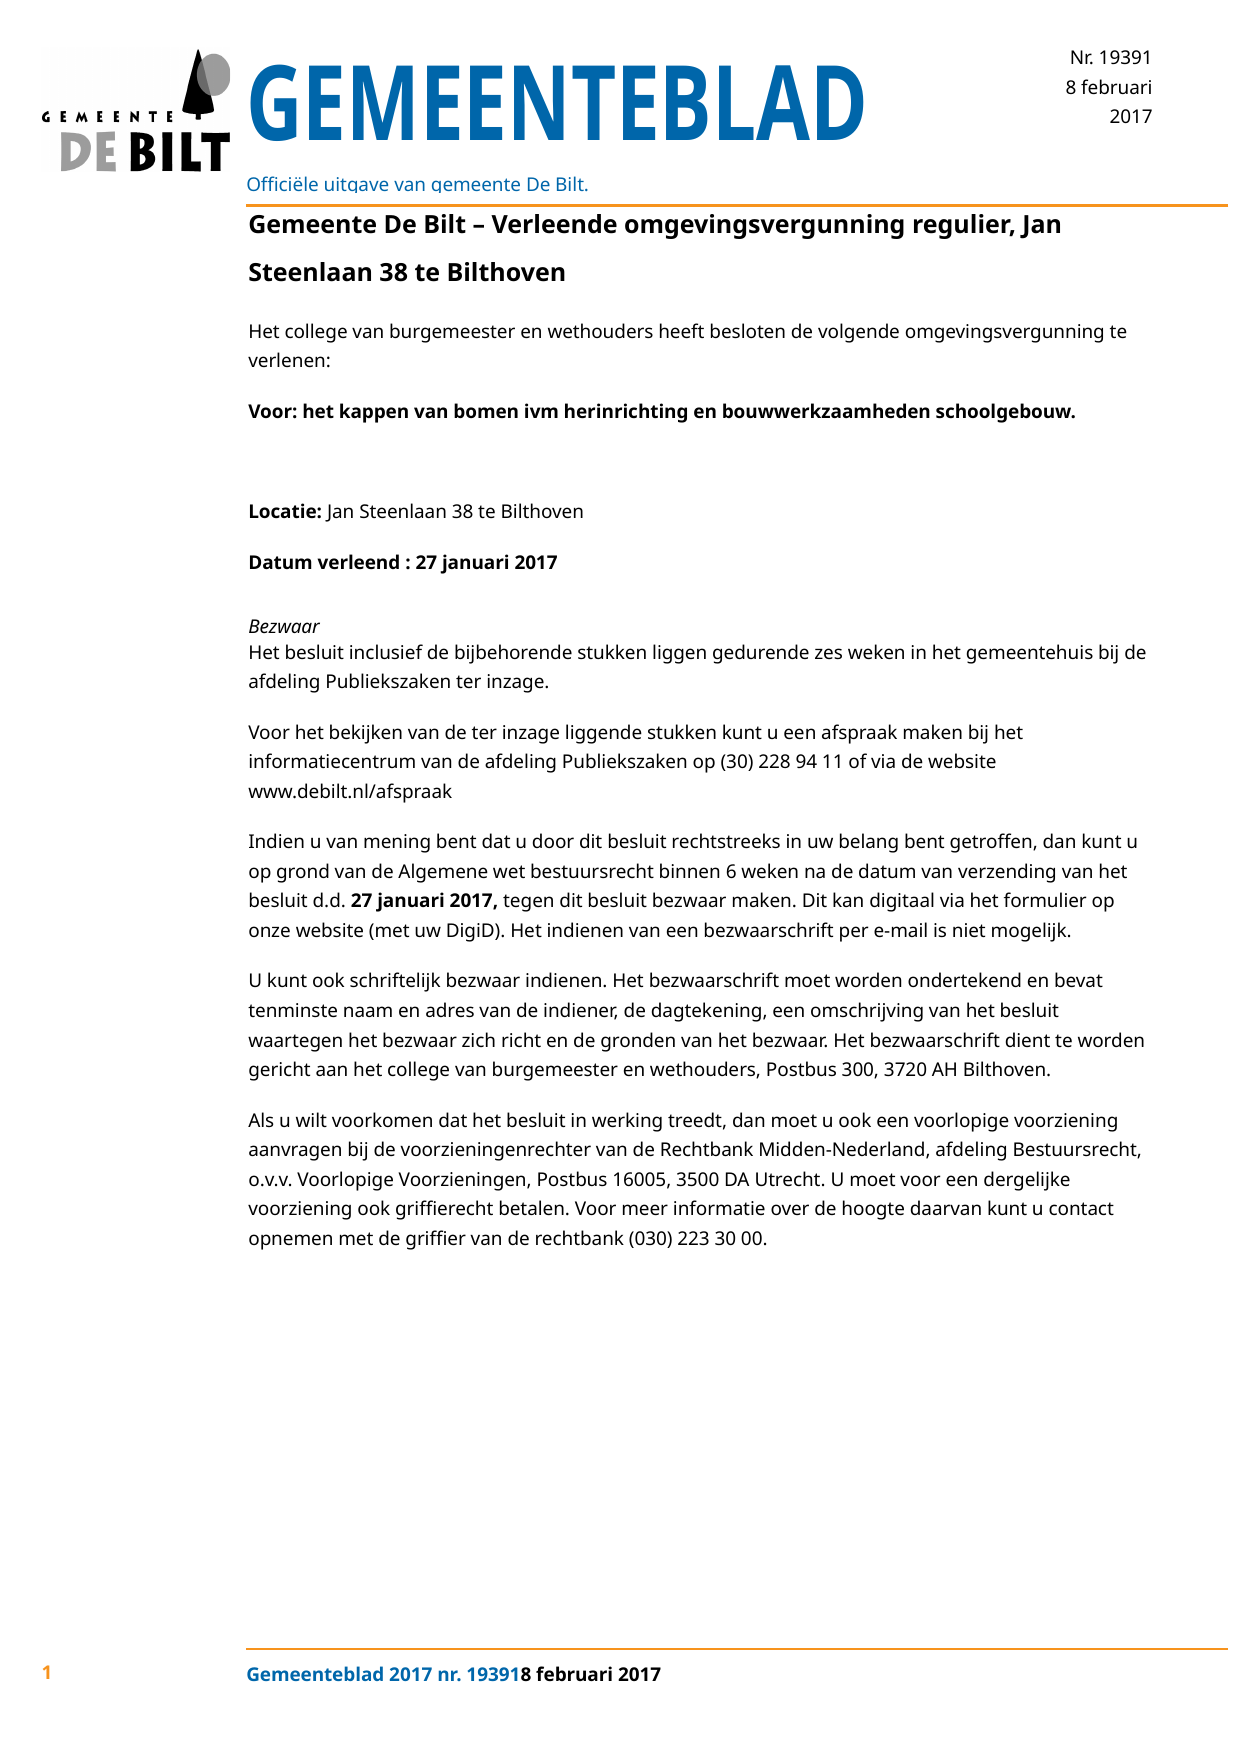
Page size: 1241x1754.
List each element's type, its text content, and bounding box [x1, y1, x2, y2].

text Datum verleend : 27 januari 2017 [248, 549, 1152, 575]
text Bezwaar [248, 613, 1152, 639]
text Locatie: Jan Steenlaan 38 te Bilthoven [248, 499, 1152, 524]
picture [41, 47, 231, 172]
text Voor: het kappen van bomen ivm herinrichting en bouwwerkzaamheden schoolgebouw. [248, 398, 1152, 424]
text Het besluit inclusief de bijbehorende stukken liggen gedurende zes weken in het gemeentehuis bij de afdeling Publiekszaken ter inzage. [248, 639, 1152, 694]
text Het college van burgemeester en wethouders heeft besloten de volgende omgevingsvergunning te verlenen: [248, 318, 1152, 373]
text Voor het bekijken van de ter inzage liggende stukken kunt u een afspraak maken bij het informatiecentrum van de afdeling Publiekszaken op (30) 228 94 11 of via de website www.debilt.nl/afspraak [248, 719, 1152, 804]
text Indien u van mening bent dat u door dit besluit rechtstreeks in uw belang bent getroffen, dan kunt u op grond van de Algemene wet bestuursrecht binnen 6 weken na de datum van verzending van het besluit d.d. 27 januari 2017, tegen dit besluit bezwaar maken. Dit kan digitaal via het formulier op onze website (met uw DigiD). Het indienen van een bezwaarschrift per e-mail is niet mogelijk. [248, 828, 1152, 943]
text U kunt ook schriftelijk bezwaar indienen. Het bezwaarschrift moet worden ondertekend en bevat tenminste naam en adres van de indiener, de dagtekening, een omschrijving van het besluit waartegen het bezwaar zich richt en de gronden van het bezwaar. Het bezwaarschrift dient te worden gericht aan het college van burgemeester en wethouders, Postbus 300, 3720 AH Bilthoven. [248, 968, 1152, 1082]
text Als u wilt voorkomen dat het besluit in werking treedt, dan moet u ook een voorlopige voorziening aanvragen bij de voorzieningenrechter van de Rechtbank Midden-Nederland, afdeling Bestuursrecht, o.v.v. Voorlopige Voorzieningen, Postbus 16005, 3500 DA Utrecht. U moet voor een dergelijke voorziening ook griffierecht betalen. Voor meer informatie over de hoogte daarvan kunt u contact opnemen met de griffier van de rechtbank (030) 223 30 00. [248, 1107, 1152, 1251]
text Gemeente De Bilt – Verleende omgevingsvergunning regulier, Jan Steenlaan 38 te Bilthoven [248, 207, 1152, 288]
